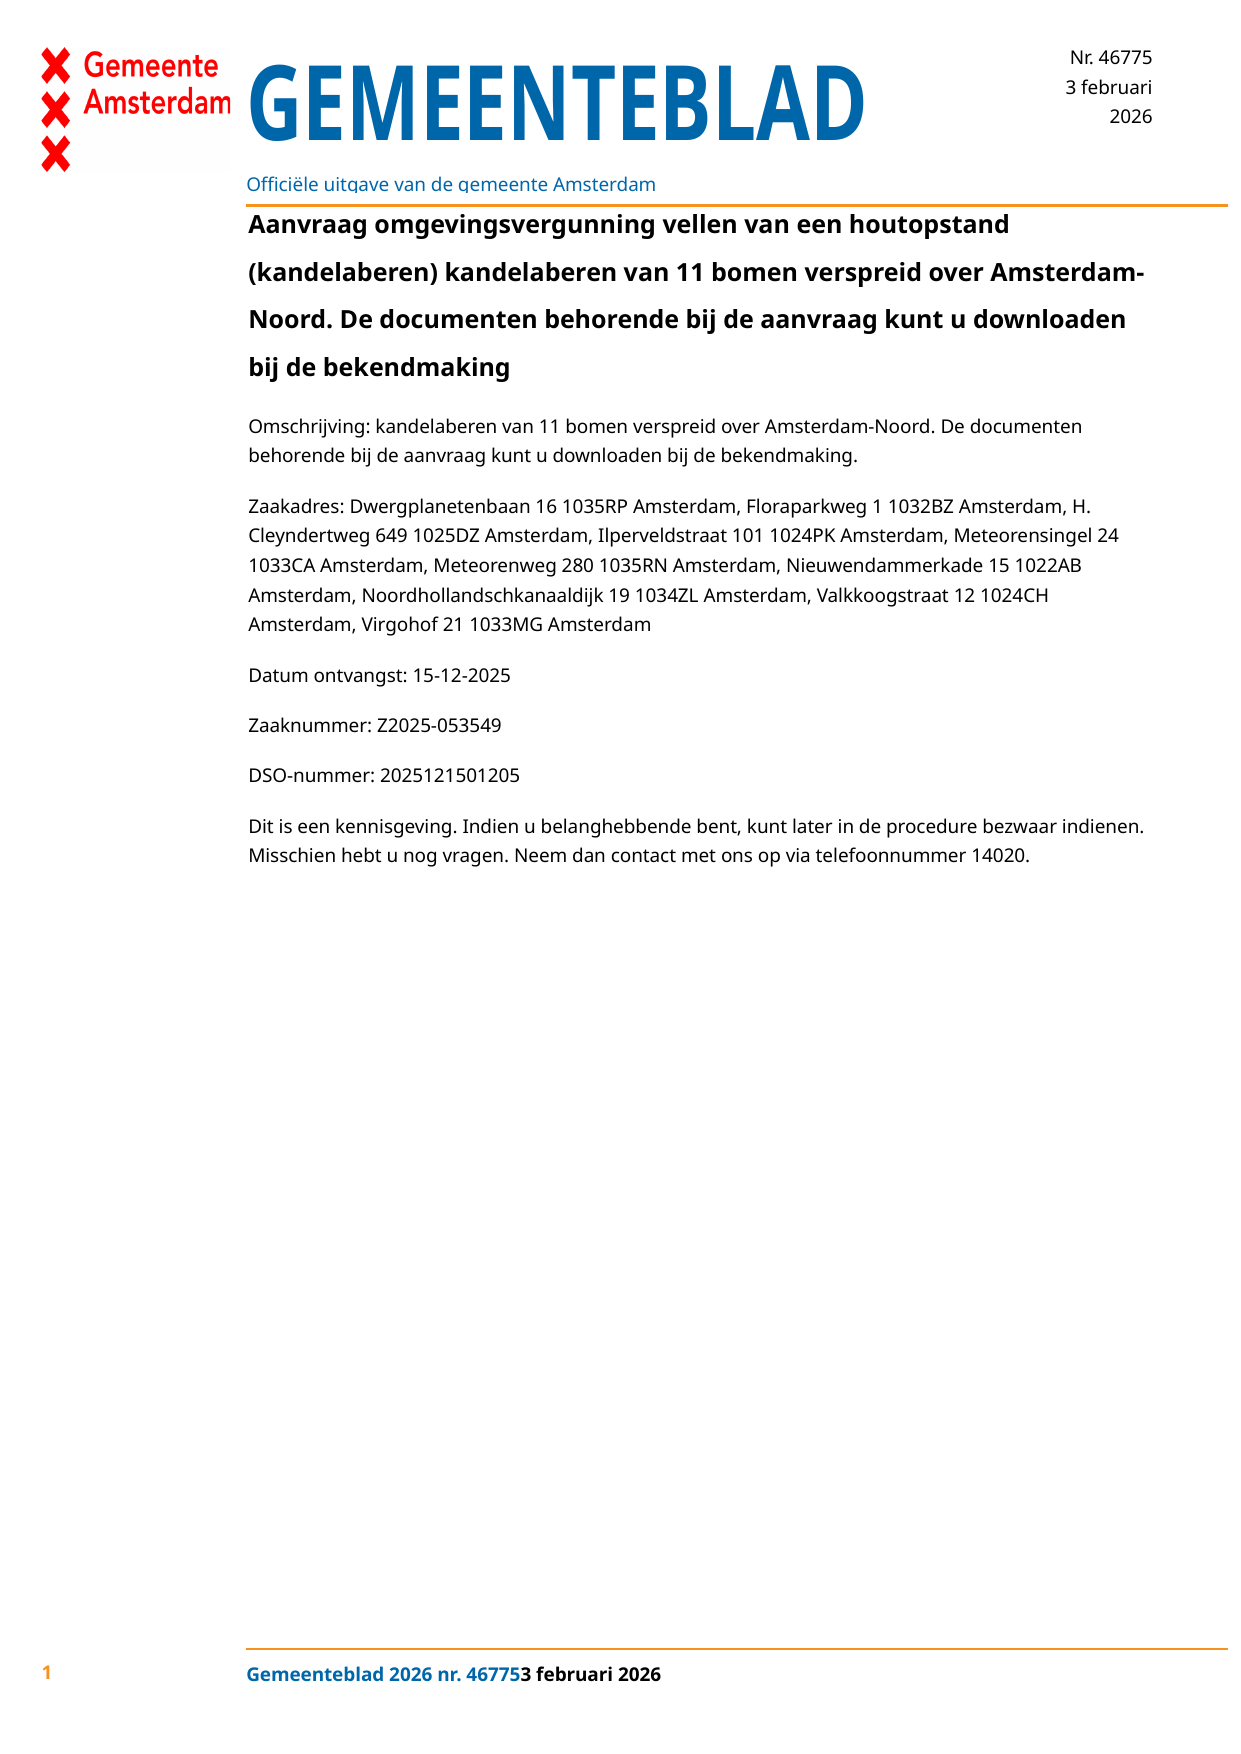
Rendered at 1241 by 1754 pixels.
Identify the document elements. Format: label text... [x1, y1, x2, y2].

text Aanvraag omgevingsvergunning vellen van een houtopstand (kandelaberen) kandelaberen van 11 bomen verspreid over Amsterdam-Noord. De documenten behorende bij de aanvraag kunt u downloaden bij de bekendmaking [248, 207, 1152, 384]
text DSO-nummer: 2025121501205 [248, 763, 1152, 788]
text Datum ontvangst: 15-12-2025 [248, 662, 1152, 688]
picture [41, 47, 231, 172]
text Omschrijving: kandelaberen van 11 bomen verspreid over Amsterdam-Noord. De documenten behorende bij de aanvraag kunt u downloaden bij de bekendmaking. [248, 413, 1152, 468]
text Zaaknummer: Z2025-053549 [248, 712, 1152, 738]
text Zaakadres: Dwergplanetenbaan 16 1035RP Amsterdam, Floraparkweg 1 1032BZ Amsterdam, H. Cleyndertweg 649 1025DZ Amsterdam, Ilperveldstraat 101 1024PK Amsterdam, Meteorensingel 24 1033CA Amsterdam, Meteorenweg 280 1035RN Amsterdam, Nieuwendammerkade 15 1022AB Amsterdam, Noordhollandschkanaaldijk 19 1034ZL Amsterdam, Valkkoogstraat 12 1024CH Amsterdam, Virgohof 21 1033MG Amsterdam [248, 493, 1152, 637]
text Dit is een kennisgeving. Indien u belanghebbende bent, kunt later in de procedure bezwaar indienen. Misschien hebt u nog vragen. Neem dan contact met ons op via telefoonnummer 14020. [248, 813, 1152, 868]
